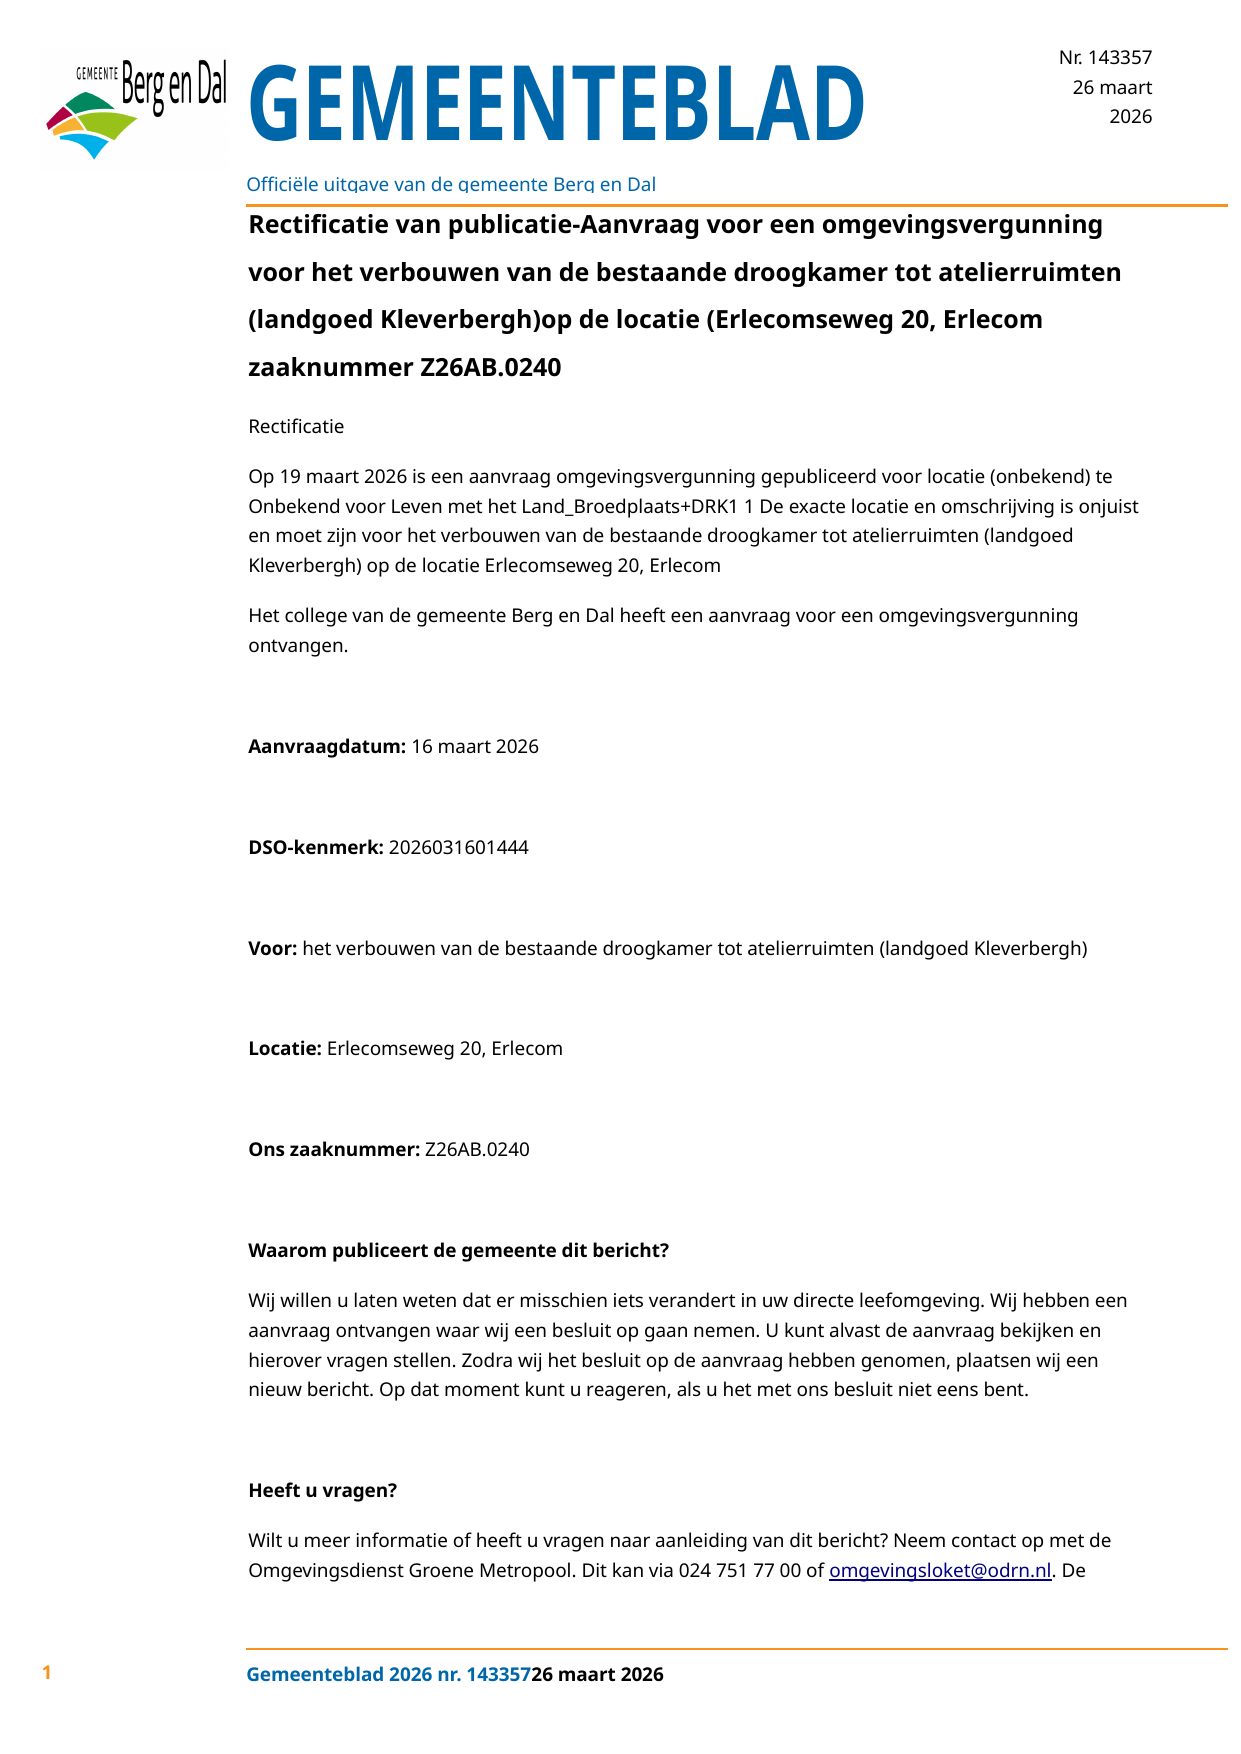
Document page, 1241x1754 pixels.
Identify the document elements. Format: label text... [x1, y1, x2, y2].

text Heeft u vragen? [248, 1477, 1152, 1503]
text Waarom publiceert de gemeente dit bericht? [248, 1237, 1152, 1263]
text Locatie: Erlecomseweg 20, Erlecom [248, 1036, 1152, 1061]
picture [41, 47, 231, 172]
text Voor: het verbouwen van de bestaande droogkamer tot atelierruimten (landgoed Kleverbergh) [248, 935, 1152, 961]
text Rectificatie [248, 413, 1152, 439]
text Aanvraagdatum: 16 maart 2026 [248, 733, 1152, 759]
text Wij willen u laten weten dat er misschien iets verandert in uw directe leefomgeving. Wij hebben een aanvraag ontvangen waar wij een besluit op gaan nemen. U kunt alvast de aanvraag bekijken en hierover vragen stellen. Zodra wij het besluit op de aanvraag hebben genomen, plaatsen wij een nieuw bericht. Op dat moment kunt u reageren, als u het met ons besluit niet eens bent. [248, 1288, 1152, 1402]
text Ons zaaknummer: Z26AB.0240 [248, 1136, 1152, 1162]
text Wilt u meer informatie of heeft u vragen naar aanleiding van dit bericht? Neem contact op met de Omgevingsdienst Groene Metropool. Dit kan via 024 751 77 00 of omgevingsloket@odrn.nl. De [248, 1528, 1152, 1583]
text Rectificatie van publicatie-Aanvraag voor een omgevingsvergunning voor het verbouwen van de bestaande droogkamer tot atelierruimten (landgoed Kleverbergh)op de locatie (Erlecomseweg 20, Erlecom zaaknummer Z26AB.0240 [248, 207, 1152, 384]
text Het college van de gemeente Berg en Dal heeft een aanvraag voor een omgevingsvergunning ontvangen. [248, 603, 1152, 658]
text Op 19 maart 2026 is een aanvraag omgevingsvergunning gepubliceerd voor locatie (onbekend) te Onbekend voor Leven met het Land_Broedplaats+DRK1 1 De exacte locatie en omschrijving is onjuist en moet zijn voor het verbouwen van de bestaande droogkamer tot atelierruimten (landgoed Kleverbergh) op de locatie Erlecomseweg 20, Erlecom [248, 463, 1152, 578]
text DSO-kenmerk: 2026031601444 [248, 834, 1152, 860]
